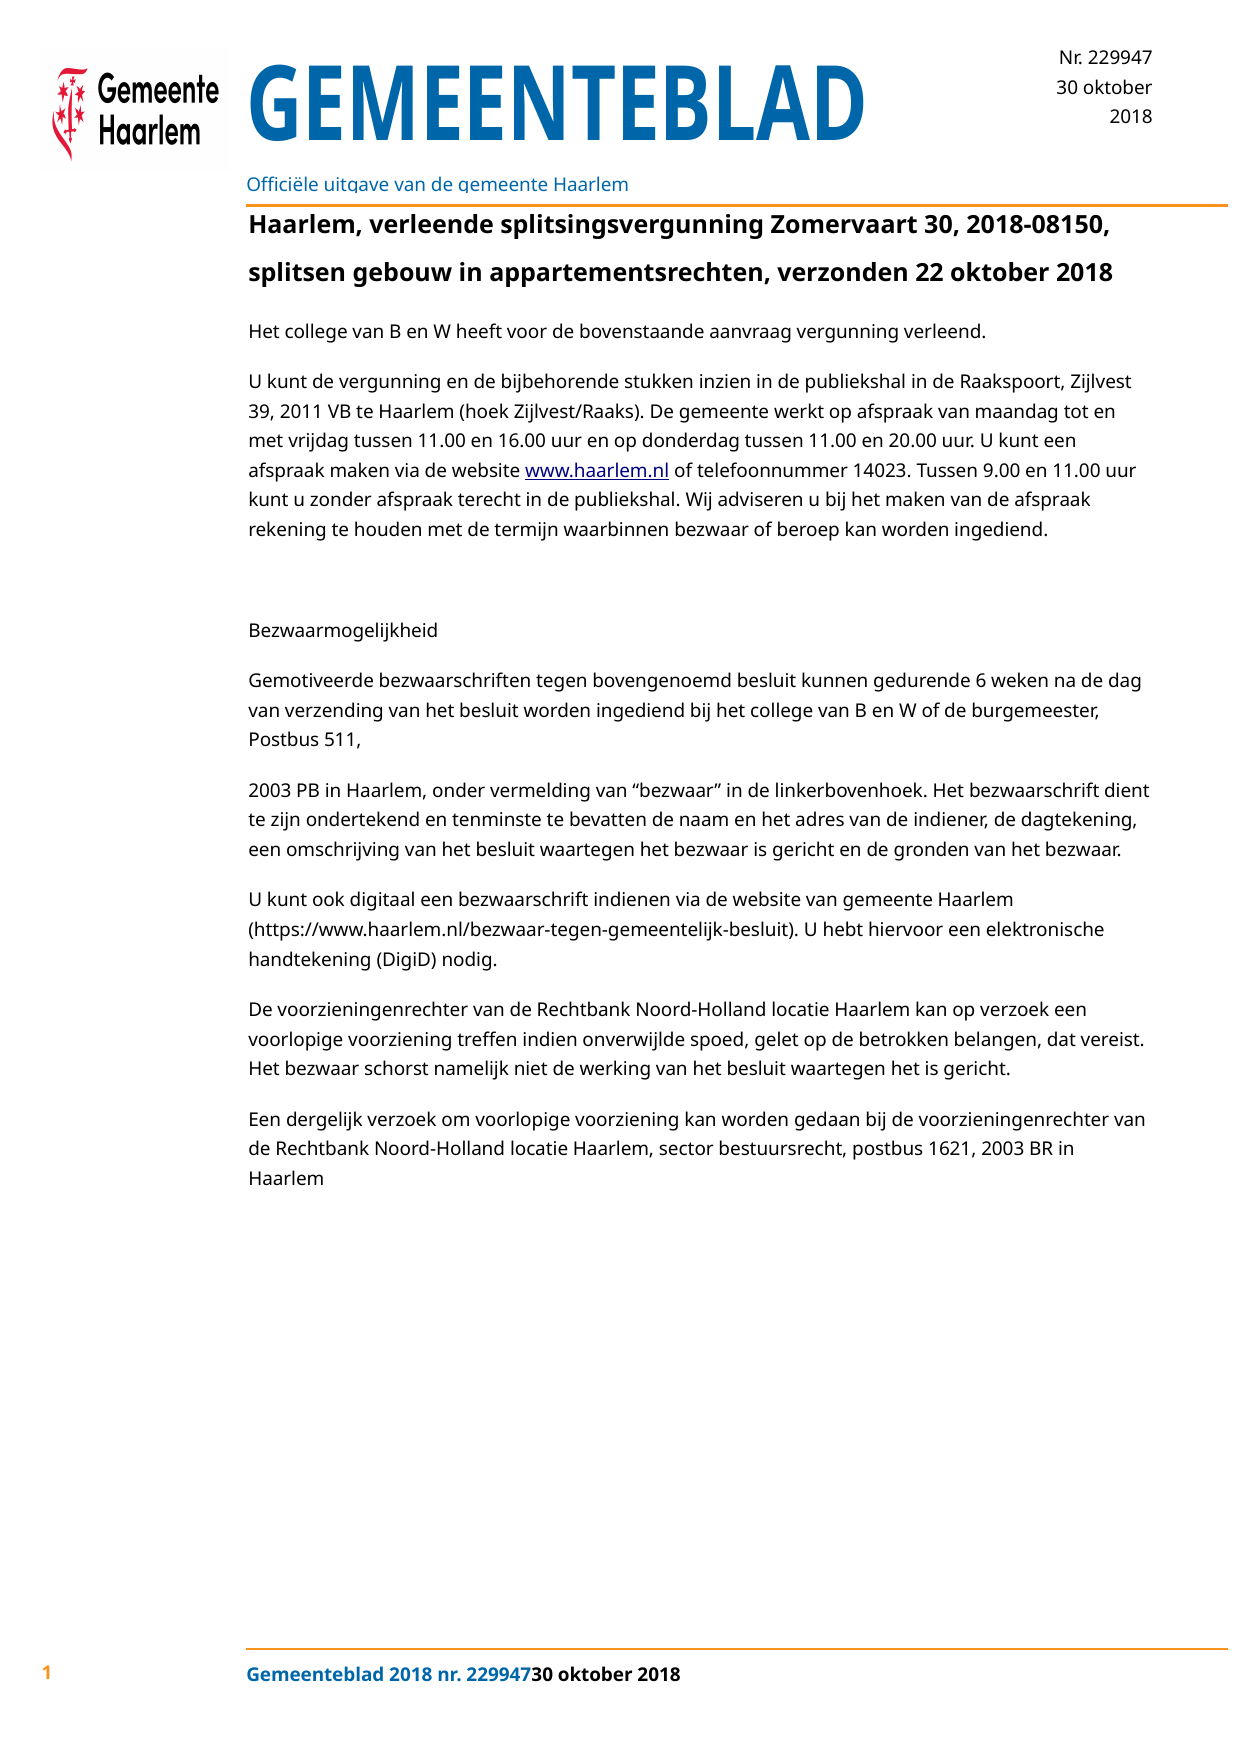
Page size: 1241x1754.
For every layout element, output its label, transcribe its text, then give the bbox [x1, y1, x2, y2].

text 2003 PB in Haarlem, onder vermelding van “bezwaar” in de linkerbovenhoek. Het bezwaarschrift dient te zijn ondertekend en tenminste te bevatten de naam en het adres van de indiener, de dagtekening, een omschrijving van het besluit waartegen het bezwaar is gericht en de gronden van het bezwaar. [248, 777, 1152, 862]
text U kunt de vergunning en de bijbehorende stukken inzien in de publiekshal in de Raakspoort, Zijlvest 39, 2011 VB te Haarlem (hoek Zijlvest/Raaks). De gemeente werkt op afspraak van maandag tot en met vrijdag tussen 11.00 en 16.00 uur en op donderdag tussen 11.00 en 20.00 uur. U kunt een afspraak maken via de website www.haarlem.nl of telefoonnummer 14023. Tussen 9.00 en 11.00 uur kunt u zonder afspraak terecht in de publiekshal. Wij adviseren u bij het maken van de afspraak rekening te houden met de termijn waarbinnen bezwaar of beroep kan worden ingediend. [248, 368, 1152, 542]
text De voorzieningenrechter van de Rechtbank Noord-Holland locatie Haarlem kan op verzoek een voorlopige voorziening treffen indien onverwijlde spoed, gelet op de betrokken belangen, dat vereist. Het bezwaar schorst namelijk niet de werking van het besluit waartegen het is gericht. [248, 996, 1152, 1081]
picture [41, 47, 231, 172]
text Gemotiveerde bezwaarschriften tegen bovengenoemd besluit kunnen gedurende 6 weken na de dag van verzending van het besluit worden ingediend bij het college van B en W of de burgemeester, Postbus 511, [248, 667, 1152, 752]
text Een dergelijk verzoek om voorlopige voorziening kan worden gedaan bij de voorzieningenrechter van de Rechtbank Noord-Holland locatie Haarlem, sector bestuursrecht, postbus 1621, 2003 BR in Haarlem [248, 1106, 1152, 1191]
text Haarlem, verleende splitsingsvergunning Zomervaart 30, 2018-08150, splitsen gebouw in appartementsrechten, verzonden 22 oktober 2018 [248, 207, 1152, 288]
text Het college van B en W heeft voor de bovenstaande aanvraag vergunning verleend. [248, 318, 1152, 344]
text Bezwaarmogelijkheid [248, 617, 1152, 643]
text U kunt ook digitaal een bezwaarschrift indienen via de website van gemeente Haarlem (https://www.haarlem.nl/bezwaar-tegen-gemeentelijk-besluit). U hebt hiervoor een elektronische handtekening (DigiD) nodig. [248, 887, 1152, 972]
